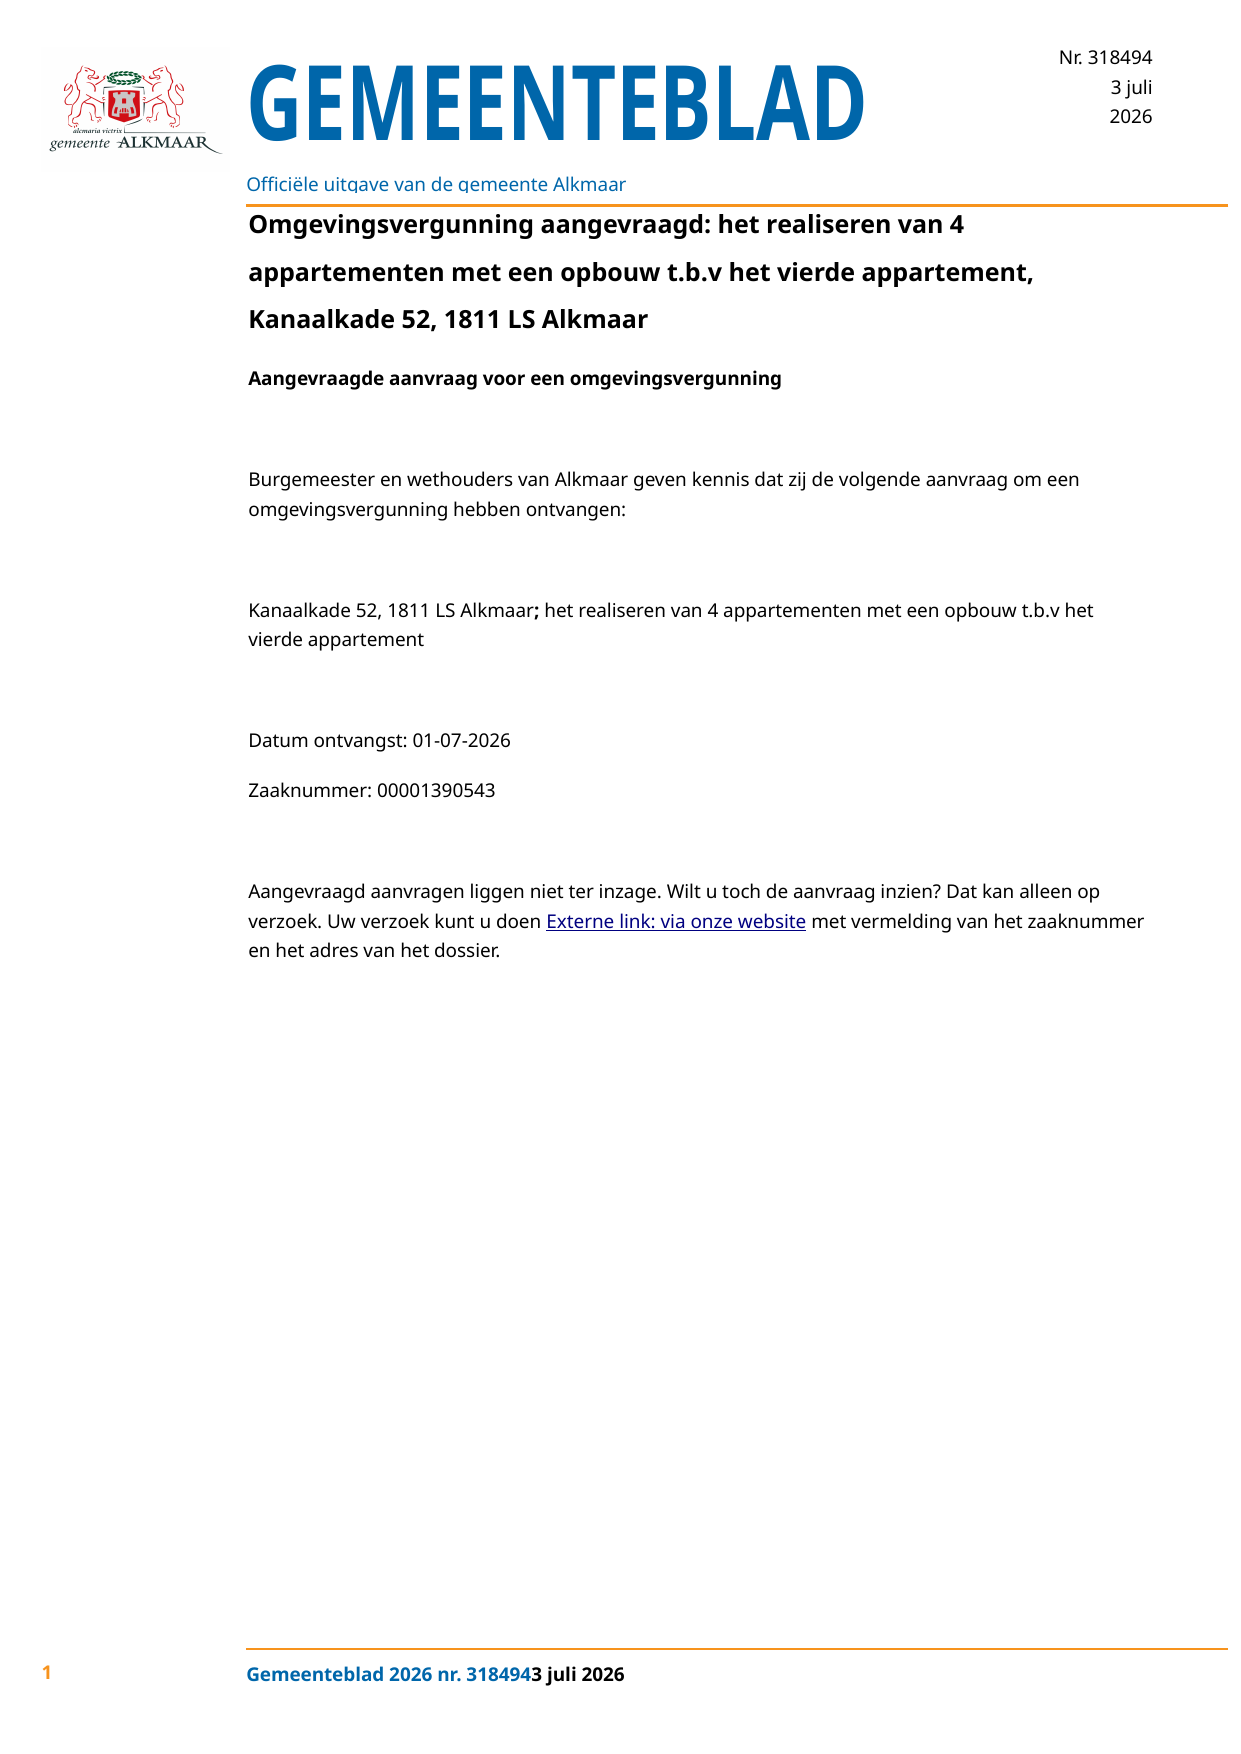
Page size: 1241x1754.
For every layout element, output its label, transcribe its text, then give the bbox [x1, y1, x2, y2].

text Kanaalkade 52, 1811 LS Alkmaar; het realiseren van 4 appartementen met een opbouw t.b.v het vierde appartement [248, 597, 1152, 652]
text Omgevingsvergunning aangevraagd: het realiseren van 4 appartementen met een opbouw t.b.v het vierde appartement, Kanaalkade 52, 1811 LS Alkmaar [248, 207, 1152, 336]
text Zaaknummer: 00001390543 [248, 778, 1152, 803]
text Datum ontvangst: 01-07-2026 [248, 727, 1152, 753]
text Aangevraagd aanvragen liggen niet ter inzage. Wilt u toch de aanvraag inzien? Dat kan alleen op verzoek. Uw verzoek kunt u doen Externe link: via onze website met vermelding van het zaaknummer en het adres van het dossier. [248, 878, 1152, 963]
picture [41, 47, 231, 172]
text Burgemeester en wethouders van Alkmaar geven kennis dat zij de volgende aanvraag om een omgevingsvergunning hebben ontvangen: [248, 466, 1152, 522]
text Aangevraagde aanvraag voor een omgevingsvergunning [248, 366, 1152, 391]
